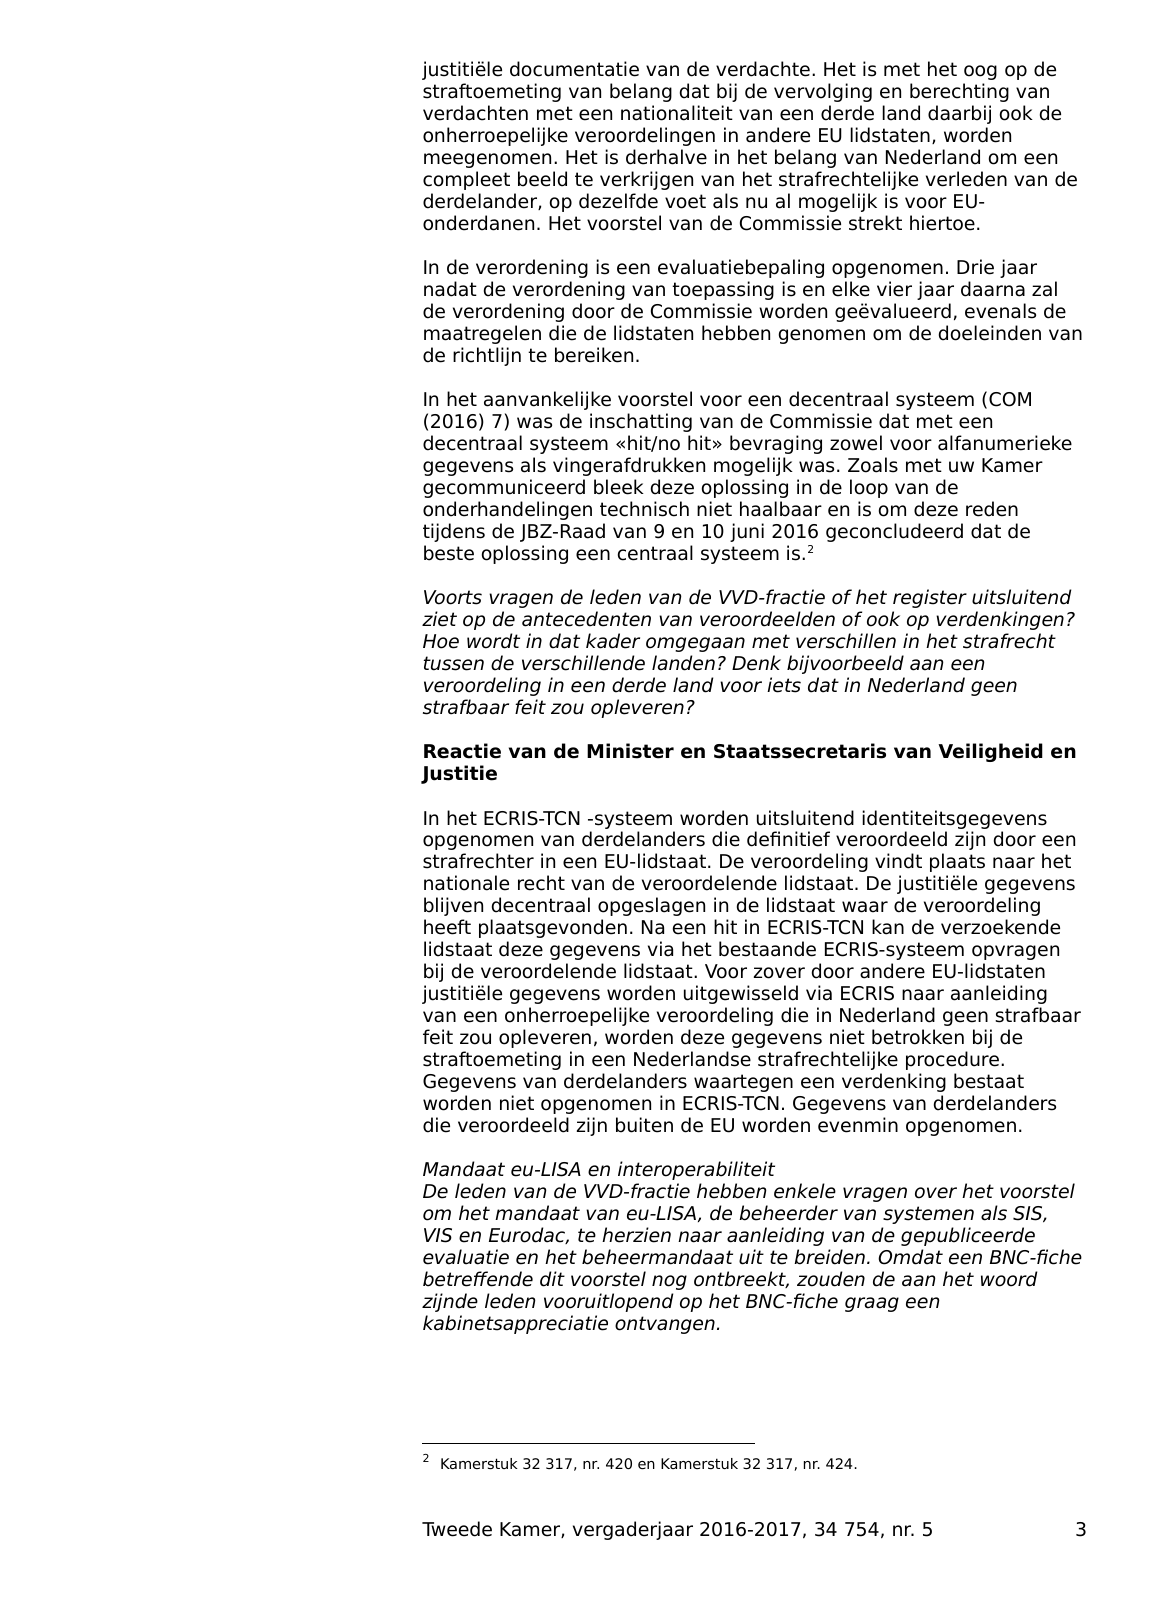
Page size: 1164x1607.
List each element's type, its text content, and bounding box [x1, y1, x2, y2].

text Voorts vragen de leden van de VVD-fractie of het register uitsluitend ziet op de antecedenten van veroordeelden of ook op verdenkingen? Hoe wordt in dat kader omgegaan met verschillen in het strafrecht tussen de verschillende landen? Denk bijvoorbeeld aan een veroordeling in een derde land voor iets dat in Nederland geen strafbaar feit zou opleveren? [422, 587, 1087, 719]
text In het ECRIS-TCN -systeem worden uitsluitend identiteitsgegevens opgenomen van derdelanders die definitief veroordeeld zijn door een strafrechter in een EU-lidstaat. De veroordeling vindt plaats naar het nationale recht van de veroordelende lidstaat. De justitiële gegevens blijven decentraal opgeslagen in de lidstaat waar de veroordeling heeft plaatsgevonden. Na een hit in ECRIS-TCN kan de verzoekende lidstaat deze gegevens via het bestaande ECRIS-systeem opvragen bij de veroordelende lidstaat. Voor zover door andere EU-lidstaten justitiële gegevens worden uitgewisseld via ECRIS naar aanleiding van een onherroepelijke veroordeling die in Nederland geen strafbaar feit zou opleveren, worden deze gegevens niet betrokken bij de straftoemeting in een Nederlandse strafrechtelijke procedure. Gegevens van derdelanders waartegen een verdenking bestaat worden niet opgenomen in ECRIS-TCN. Gegevens van derdelanders die veroordeeld zijn buiten de EU worden evenmin opgenomen. [422, 807, 1087, 1137]
text Mandaat eu-LISA en interoperabiliteit [422, 1159, 1087, 1181]
text In de verordening is een evaluatiebepaling opgenomen. Drie jaar nadat de verordening van toepassing is en elke vier jaar daarna zal de verordening door de Commissie worden geëvalueerd, evenals de maatregelen die de lidstaten hebben genomen om de doeleinden van de richtlijn te bereiken. [422, 257, 1087, 367]
text justitiële documentatie van de verdachte. Het is met het oog op de straftoemeting van belang dat bij de vervolging en berechting van verdachten met een nationaliteit van een derde land daarbij ook de onherroepelijke veroordelingen in andere EU lidstaten, worden meegenomen. Het is derhalve in het belang van Nederland om een compleet beeld te verkrijgen van het strafrechtelijke verleden van de derdelander, op dezelfde voet als nu al mogelijk is voor EU-onderdanen. Het voorstel van de Commissie strekt hiertoe. [422, 59, 1087, 235]
subtitle Reactie van de Minister en Staatssecretaris van Veiligheid en Justitie [422, 741, 1087, 785]
text Kamerstuk 32 317, nr. 420 en Kamerstuk 32 317, nr. 424. [422, 1452, 1087, 1474]
text De leden van de VVD-fractie hebben enkele vragen over het voorstel om het mandaat van eu-LISA, de beheerder van systemen als SIS, VIS en Eurodac, te herzien naar aanleiding van de gepubliceerde evaluatie en het beheermandaat uit te breiden. Omdat een BNC-fiche betreffende dit voorstel nog ontbreekt, zouden de aan het woord zijnde leden vooruitlopend op het BNC-fiche graag een kabinetsappreciatie ontvangen. [422, 1181, 1087, 1335]
text In het aanvankelijke voorstel voor een decentraal systeem (COM (2016) 7) was de inschatting van de Commissie dat met een decentraal systeem «hit/no hit» bevraging zowel voor alfanumerieke gegevens als vingerafdrukken mogelijk was. Zoals met uw Kamer gecommuniceerd bleek deze oplossing in de loop van de onderhandelingen technisch niet haalbaar en is om deze reden tijdens de JBZ-Raad van 9 en 10 juni 2016 geconcludeerd dat de beste oplossing een centraal systeem is. [422, 389, 1087, 565]
